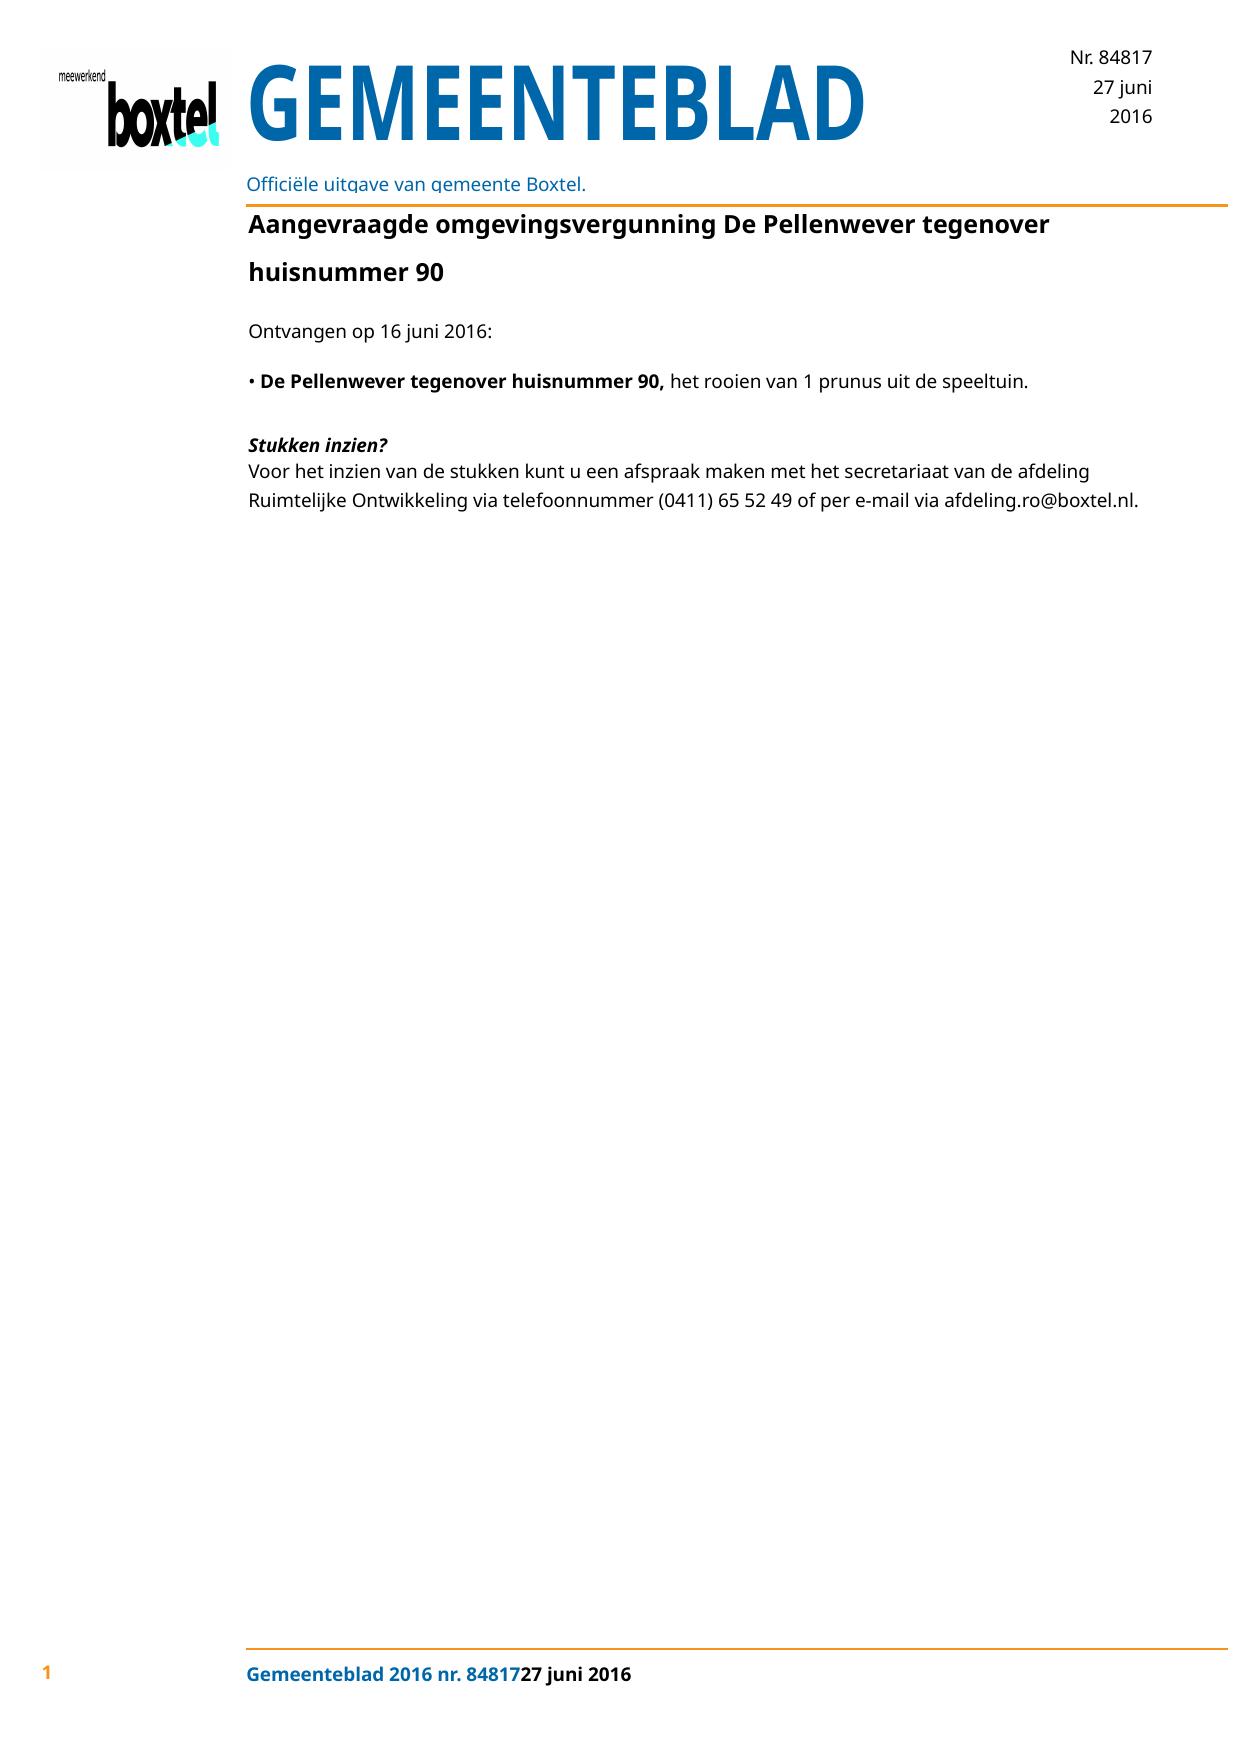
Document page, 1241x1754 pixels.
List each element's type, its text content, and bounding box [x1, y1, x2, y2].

picture [41, 47, 231, 172]
text Aangevraagde omgevingsvergunning De Pellenwever tegenover huisnummer 90 [248, 207, 1152, 288]
text Stukken inzien? [248, 432, 1152, 458]
text Ontvangen op 16 juni 2016: [248, 318, 1152, 344]
text • De Pellenwever tegenover huisnummer 90, het rooien van 1 prunus uit de speeltuin. [248, 368, 1152, 394]
text Voor het inzien van de stukken kunt u een afspraak maken met het secretariaat van de afdeling Ruimtelijke Ontwikkeling via telefoonnummer (0411) 65 52 49 of per e-mail via afdeling.ro@boxtel.nl. [248, 458, 1152, 513]
